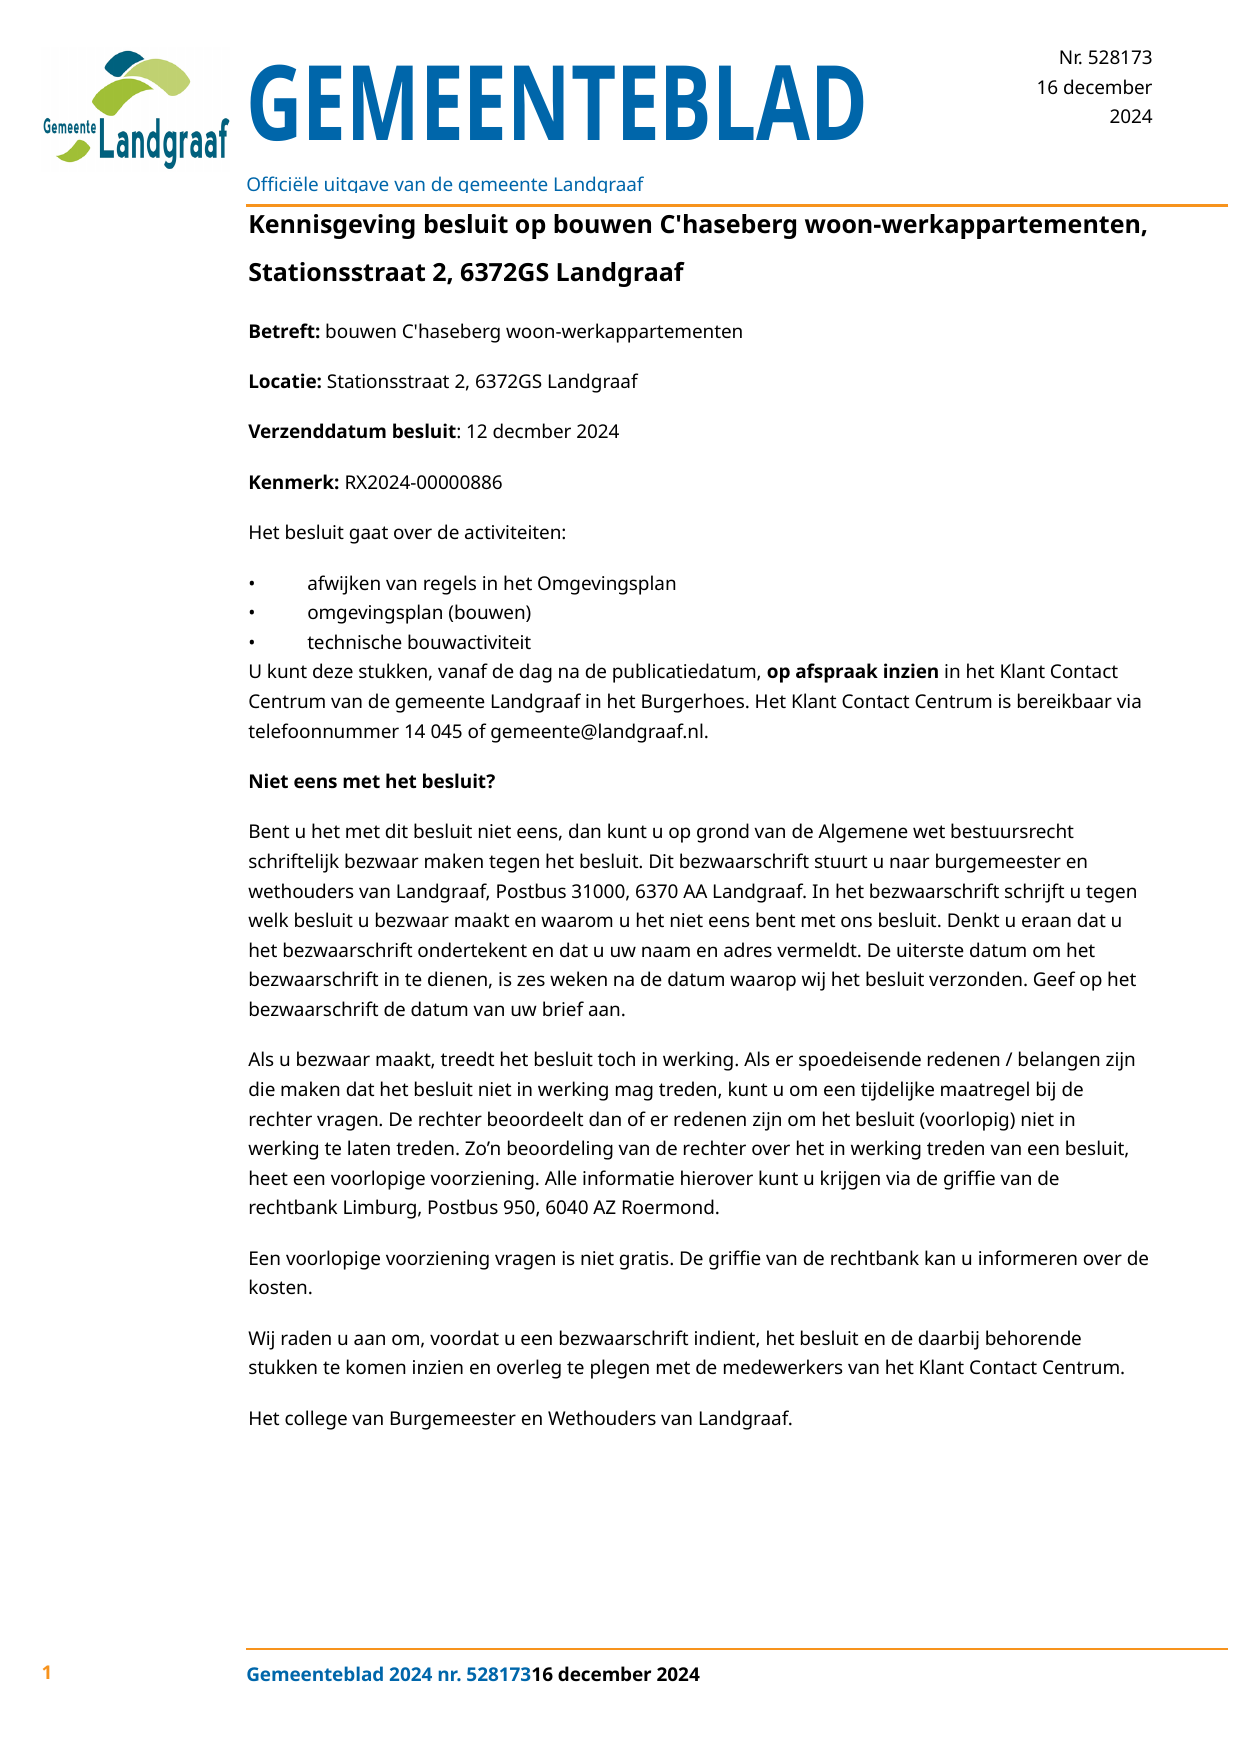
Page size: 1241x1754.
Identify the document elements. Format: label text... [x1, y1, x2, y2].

text Bent u het met dit besluit niet eens, dan kunt u op grond van de Algemene wet bestuursrecht schriftelijk bezwaar maken tegen het besluit. Dit bezwaarschrift stuurt u naar burgemeester en wethouders van Landgraaf, Postbus 31000, 6370 AA Landgraaf. In het bezwaarschrift schrijft u tegen welk besluit u bezwaar maakt en waarom u het niet eens bent met ons besluit. Denkt u eraan dat u het bezwaarschrift ondertekent en dat u uw naam en adres vermeldt. De uiterste datum om het bezwaarschrift in te dienen, is zes weken na de datum waarop wij het besluit verzonden. Geef op het bezwaarschrift de datum van uw brief aan. [248, 819, 1152, 1022]
text Wij raden u aan om, voordat u een bezwaarschrift indient, het besluit en de daarbij behorende stukken te komen inzien en overleg te plegen met de medewerkers van het Klant Contact Centrum. [248, 1325, 1152, 1380]
text Kenmerk: RX2024-00000886 [248, 469, 1152, 495]
text Betreft: bouwen C'haseberg woon-werkappartementen [248, 318, 1152, 344]
text Een voorlopige voorziening vragen is niet gratis. De griffie van de rechtbank kan u informeren over de kosten. [248, 1245, 1152, 1300]
text U kunt deze stukken, vanaf de dag na de publicatiedatum, op afspraak inzien in het Klant Contact Centrum van de gemeente Landgraaf in het Burgerhoes. Het Klant Contact Centrum is bereikbaar via telefoonnummer 14 045 of gemeente@landgraaf.nl. [248, 659, 1152, 744]
text Kennisgeving besluit op bouwen C'haseberg woon-werkappartementen, Stationsstraat 2, 6372GS Landgraaf [248, 207, 1152, 288]
text Niet eens met het besluit? [248, 768, 1152, 794]
list afwijken van regels in het Omgevingsplan [248, 570, 1152, 596]
picture [41, 47, 231, 172]
list omgevingsplan (bouwen) [248, 599, 1152, 625]
text Het college van Burgemeester en Wethouders van Landgraaf. [248, 1405, 1152, 1431]
list technische bouwactiviteit [248, 629, 1152, 655]
text Verzenddatum besluit: 12 decmber 2024 [248, 419, 1152, 444]
text Het besluit gaat over de activiteiten: [248, 519, 1152, 545]
text Locatie: Stationsstraat 2, 6372GS Landgraaf [248, 368, 1152, 394]
text Als u bezwaar maakt, treedt het besluit toch in werking. Als er spoedeisende redenen / belangen zijn die maken dat het besluit niet in werking mag treden, kunt u om een tijdelijke maatregel bij de rechter vragen. De rechter beoordeelt dan of er redenen zijn om het besluit (voorlopig) niet in werking te laten treden. Zo’n beoordeling van de rechter over het in werking treden van een besluit, heet een voorlopige voorziening. Alle informatie hierover kunt u krijgen via de griffie van de rechtbank Limburg, Postbus 950, 6040 AZ Roermond. [248, 1047, 1152, 1220]
